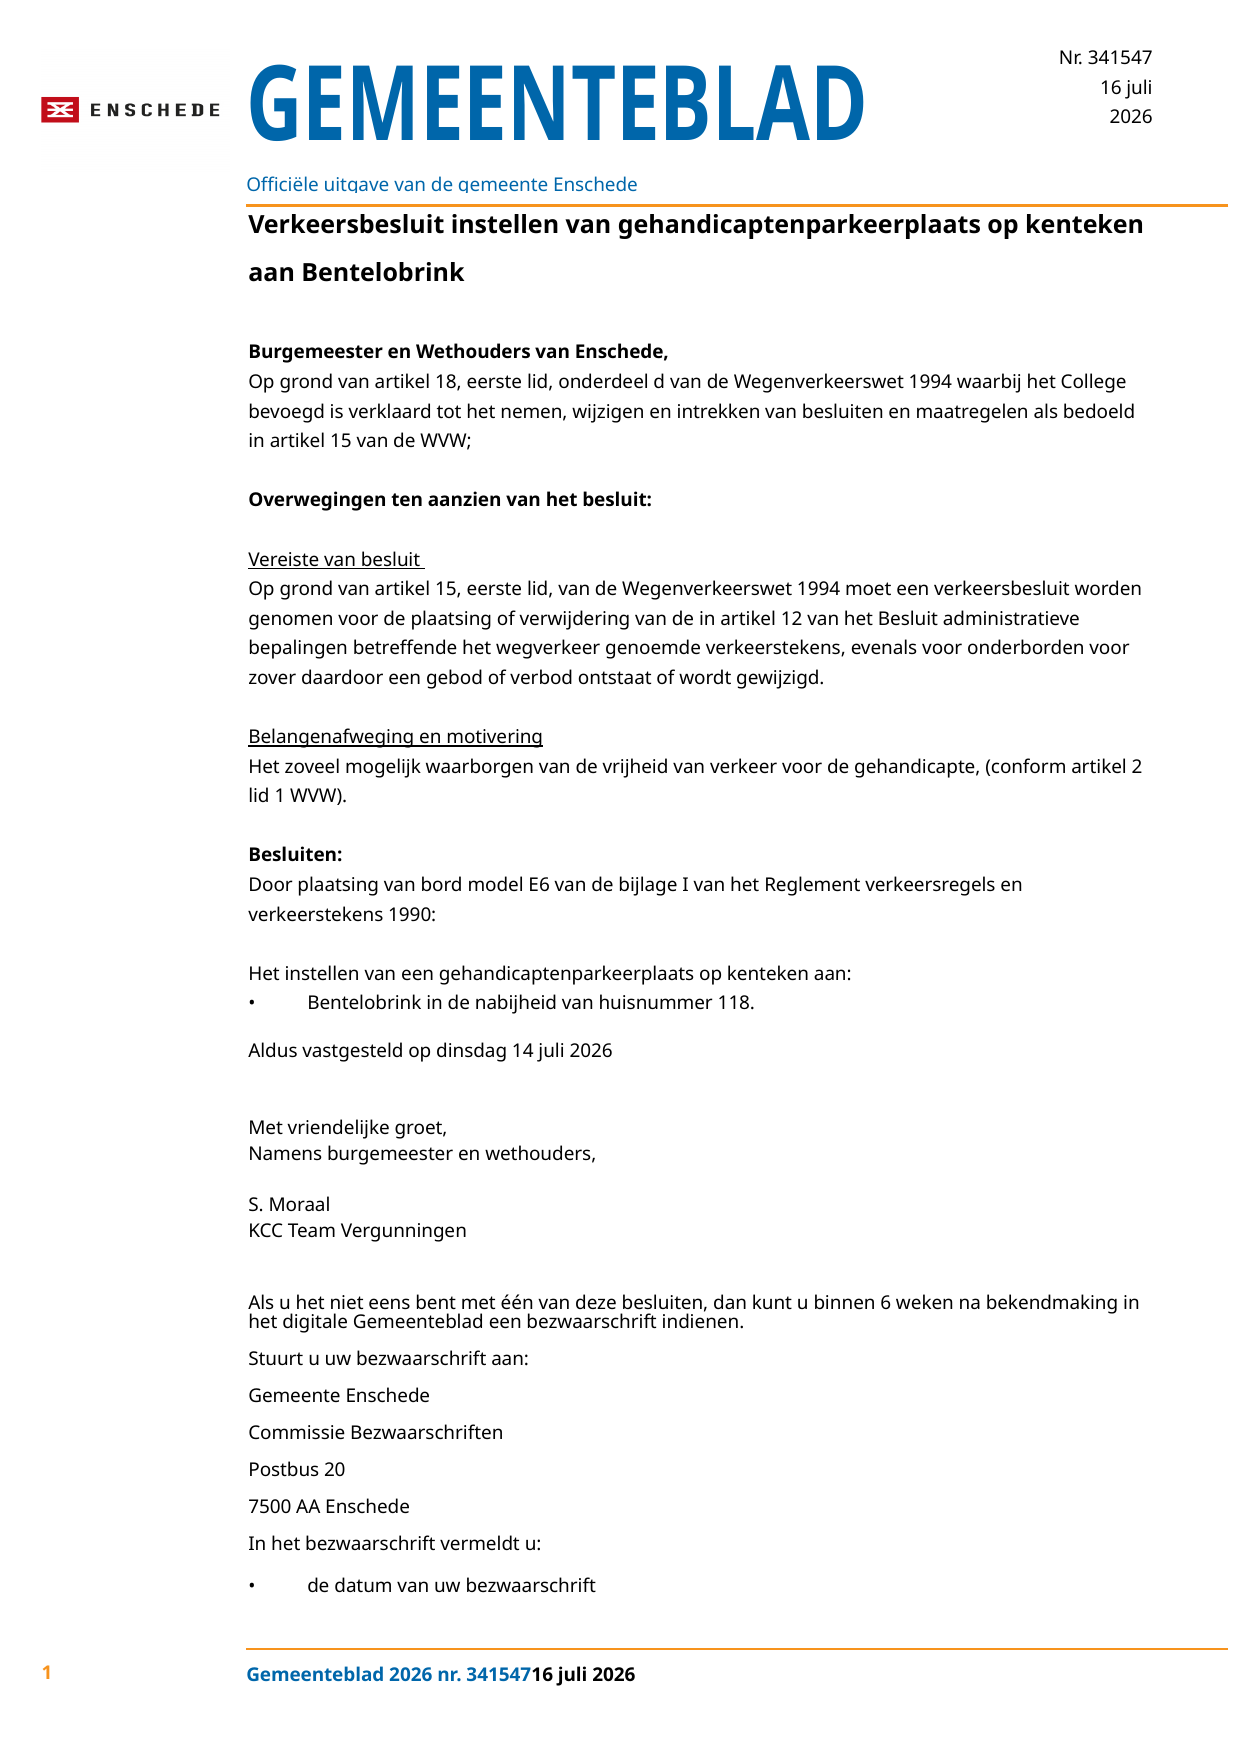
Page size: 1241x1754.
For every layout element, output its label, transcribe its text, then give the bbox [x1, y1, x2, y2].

text Namens burgemeester en wethouders, [248, 1140, 1152, 1166]
text Door plaatsing van bord model E6 van de bijlage I van het Reglement verkeersregels en verkeerstekens 1990: [248, 871, 1152, 926]
text Besluiten: [248, 842, 1152, 867]
text In het bezwaarschrift vermeldt u: [248, 1535, 1152, 1554]
text Commissie Bezwaarschriften [248, 1424, 1152, 1443]
text S. Moraal [248, 1192, 1152, 1217]
text Het instellen van een gehandicaptenparkeerplaats op kenteken aan: [248, 960, 1152, 986]
text Als u het niet eens bent met één van deze besluiten, dan kunt u binnen 6 weken na bekendmaking in het digitale Gemeenteblad een bezwaarschrift indienen. [248, 1294, 1152, 1332]
text Vereiste van besluit [248, 546, 1152, 571]
text Postbus 20 [248, 1461, 1152, 1480]
text Burgemeester en Wethouders van Enschede, [248, 339, 1152, 364]
text Overwegingen ten aanzien van het besluit: [248, 487, 1152, 512]
text Aldus vastgesteld op dinsdag 14 juli 2026 [248, 1037, 1152, 1063]
list Bentelobrink in de nabijheid van huisnummer 118. [248, 989, 1152, 1015]
text Op grond van artikel 15, eerste lid, van de Wegenverkeerswet 1994 moet een verkeersbesluit worden genomen voor de plaatsing of verwijdering van de in artikel 12 van het Besluit administratieve bepalingen betreffende het wegverkeer genoemde verkeerstekens, evenals voor onderborden voor zover daardoor een gebod of verbod ontstaat of wordt gewijzigd. [248, 575, 1152, 690]
text KCC Team Vergunningen [248, 1217, 1152, 1243]
text Gemeente Enschede [248, 1387, 1152, 1406]
text Het zoveel mogelijk waarborgen van de vrijheid van verkeer voor de gehandicapte, (conform artikel 2 lid 1 WVW). [248, 753, 1152, 808]
text 7500 AA Enschede [248, 1498, 1152, 1517]
text Belangenafweging en motivering [248, 723, 1152, 749]
list de datum van uw bezwaarschrift [248, 1572, 1152, 1598]
text Met vriendelijke groet, [248, 1114, 1152, 1140]
text Stuurt u uw bezwaarschrift aan: [248, 1350, 1152, 1369]
text Op grond van artikel 18, eerste lid, onderdeel d van de Wegenverkeerswet 1994 waarbij het College bevoegd is verklaard tot het nemen, wijzigen en intrekken van besluiten en maatregelen als bedoeld in artikel 15 van de WVW; [248, 368, 1152, 453]
picture [41, 47, 231, 172]
text Verkeersbesluit instellen van gehandicaptenparkeerplaats op kenteken aan Bentelobrink [248, 207, 1152, 288]
